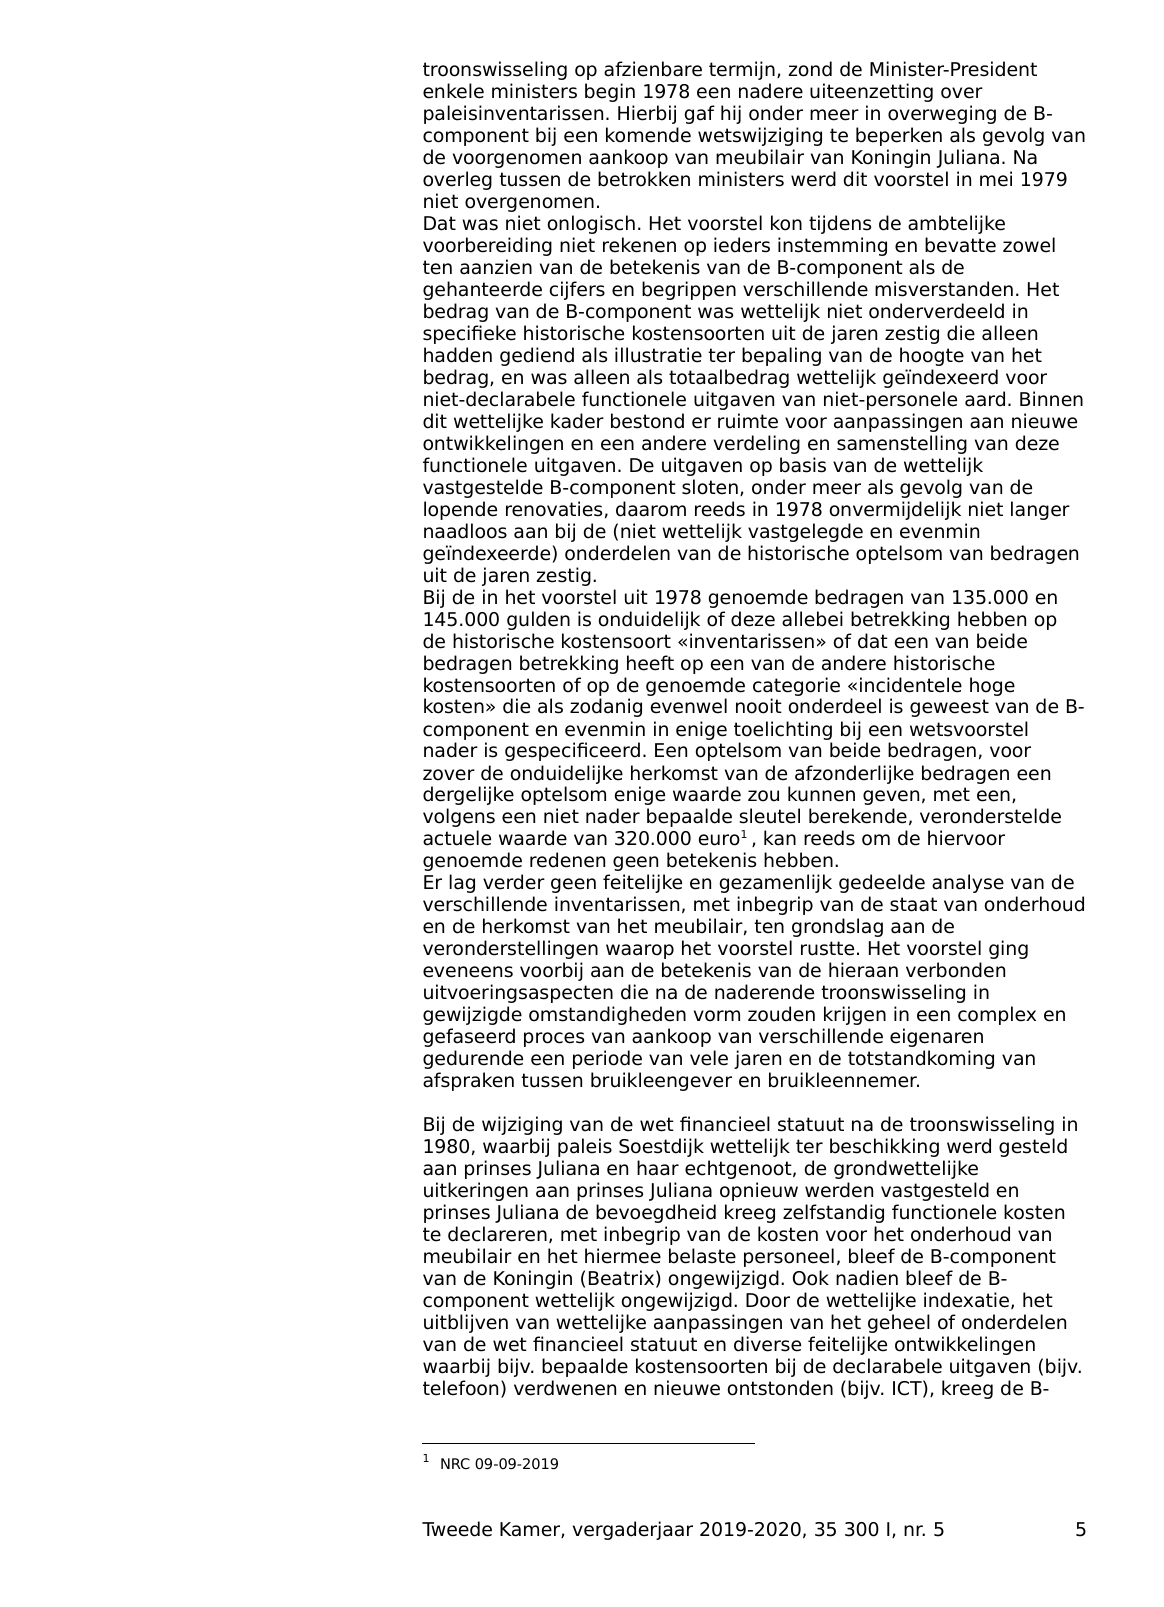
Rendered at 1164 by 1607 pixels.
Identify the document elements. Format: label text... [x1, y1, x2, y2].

text troonswisseling op afzienbare termijn, zond de Minister-President enkele ministers begin 1978 een nadere uiteenzetting over paleisinventarissen. Hierbij gaf hij onder meer in overweging de B-component bij een komende wetswijziging te beperken als gevolg van de voorgenomen aankoop van meubilair van Koningin Juliana. Na overleg tussen de betrokken ministers werd dit voorstel in mei 1979 niet overgenomen. [422, 59, 1087, 213]
text Bij de wijziging van de wet financieel statuut na de troonswisseling in 1980, waarbij paleis Soestdijk wettelijk ter beschikking werd gesteld aan prinses Juliana en haar echtgenoot, de grondwettelijke uitkeringen aan prinses Juliana opnieuw werden vastgesteld en prinses Juliana de bevoegdheid kreeg zelfstandig functionele kosten te declareren, met inbegrip van de kosten voor het onderhoud van meubilair en het hiermee belaste personeel, bleef de B-component van de Koningin (Beatrix) ongewijzigd. Ook nadien bleef de B-component wettelijk ongewijzigd. Door de wettelijke indexatie, het uitblijven van wettelijke aanpassingen van het geheel of onderdelen van de wet financieel statuut en diverse feitelijke ontwikkelingen waarbij bijv. bepaalde kostensoorten bij de declarabele uitgaven (bijv. telefoon) verdwenen en nieuwe ontstonden (bijv. ICT), kreeg de B- [422, 1114, 1087, 1400]
text NRC 09-09-2019 [422, 1452, 1087, 1474]
text Bij de in het voorstel uit 1978 genoemde bedragen van 135.000 en 145.000 gulden is onduidelijk of deze allebei betrekking hebben op de historische kostensoort «inventarissen» of dat een van beide bedragen betrekking heeft op een van de andere historische kostensoorten of op de genoemde categorie «incidentele hoge kosten» die als zodanig evenwel nooit onderdeel is geweest van de B-component en evenmin in enige toelichting bij een wetsvoorstel nader is gespecificeerd. Een optelsom van beide bedragen, voor zover de onduidelijke herkomst van de afzonderlijke bedragen een dergelijke optelsom enige waarde zou kunnen geven, met een, volgens een niet nader bepaalde sleutel berekende, veronderstelde actuele waarde van 320.000 euro, kan reeds om de hiervoor genoemde redenen geen betekenis hebben. [422, 587, 1087, 872]
text Dat was niet onlogisch. Het voorstel kon tijdens de ambtelijke voorbereiding niet rekenen op ieders instemming en bevatte zowel ten aanzien van de betekenis van de B-component als de gehanteerde cijfers en begrippen verschillende misverstanden. Het bedrag van de B-component was wettelijk niet onderverdeeld in specifieke historische kostensoorten uit de jaren zestig die alleen hadden gediend als illustratie ter bepaling van de hoogte van het bedrag, en was alleen als totaalbedrag wettelijk geïndexeerd voor niet-declarabele functionele uitgaven van niet-personele aard. Binnen dit wettelijke kader bestond er ruimte voor aanpassingen aan nieuwe ontwikkelingen en een andere verdeling en samenstelling van deze functionele uitgaven. De uitgaven op basis van de wettelijk vastgestelde B-component sloten, onder meer als gevolg van de lopende renovaties, daarom reeds in 1978 onvermijdelijk niet langer naadloos aan bij de (niet wettelijk vastgelegde en evenmin geïndexeerde) onderdelen van de historische optelsom van bedragen uit de jaren zestig. [422, 213, 1087, 587]
text Er lag verder geen feitelijke en gezamenlijk gedeelde analyse van de verschillende inventarissen, met inbegrip van de staat van onderhoud en de herkomst van het meubilair, ten grondslag aan de veronderstellingen waarop het voorstel rustte. Het voorstel ging eveneens voorbij aan de betekenis van de hieraan verbonden uitvoeringsaspecten die na de naderende troonswisseling in gewijzigde omstandigheden vorm zouden krijgen in een complex en gefaseerd proces van aankoop van verschillende eigenaren gedurende een periode van vele jaren en de totstandkoming van afspraken tussen bruikleengever en bruikleennemer. [422, 872, 1087, 1092]
